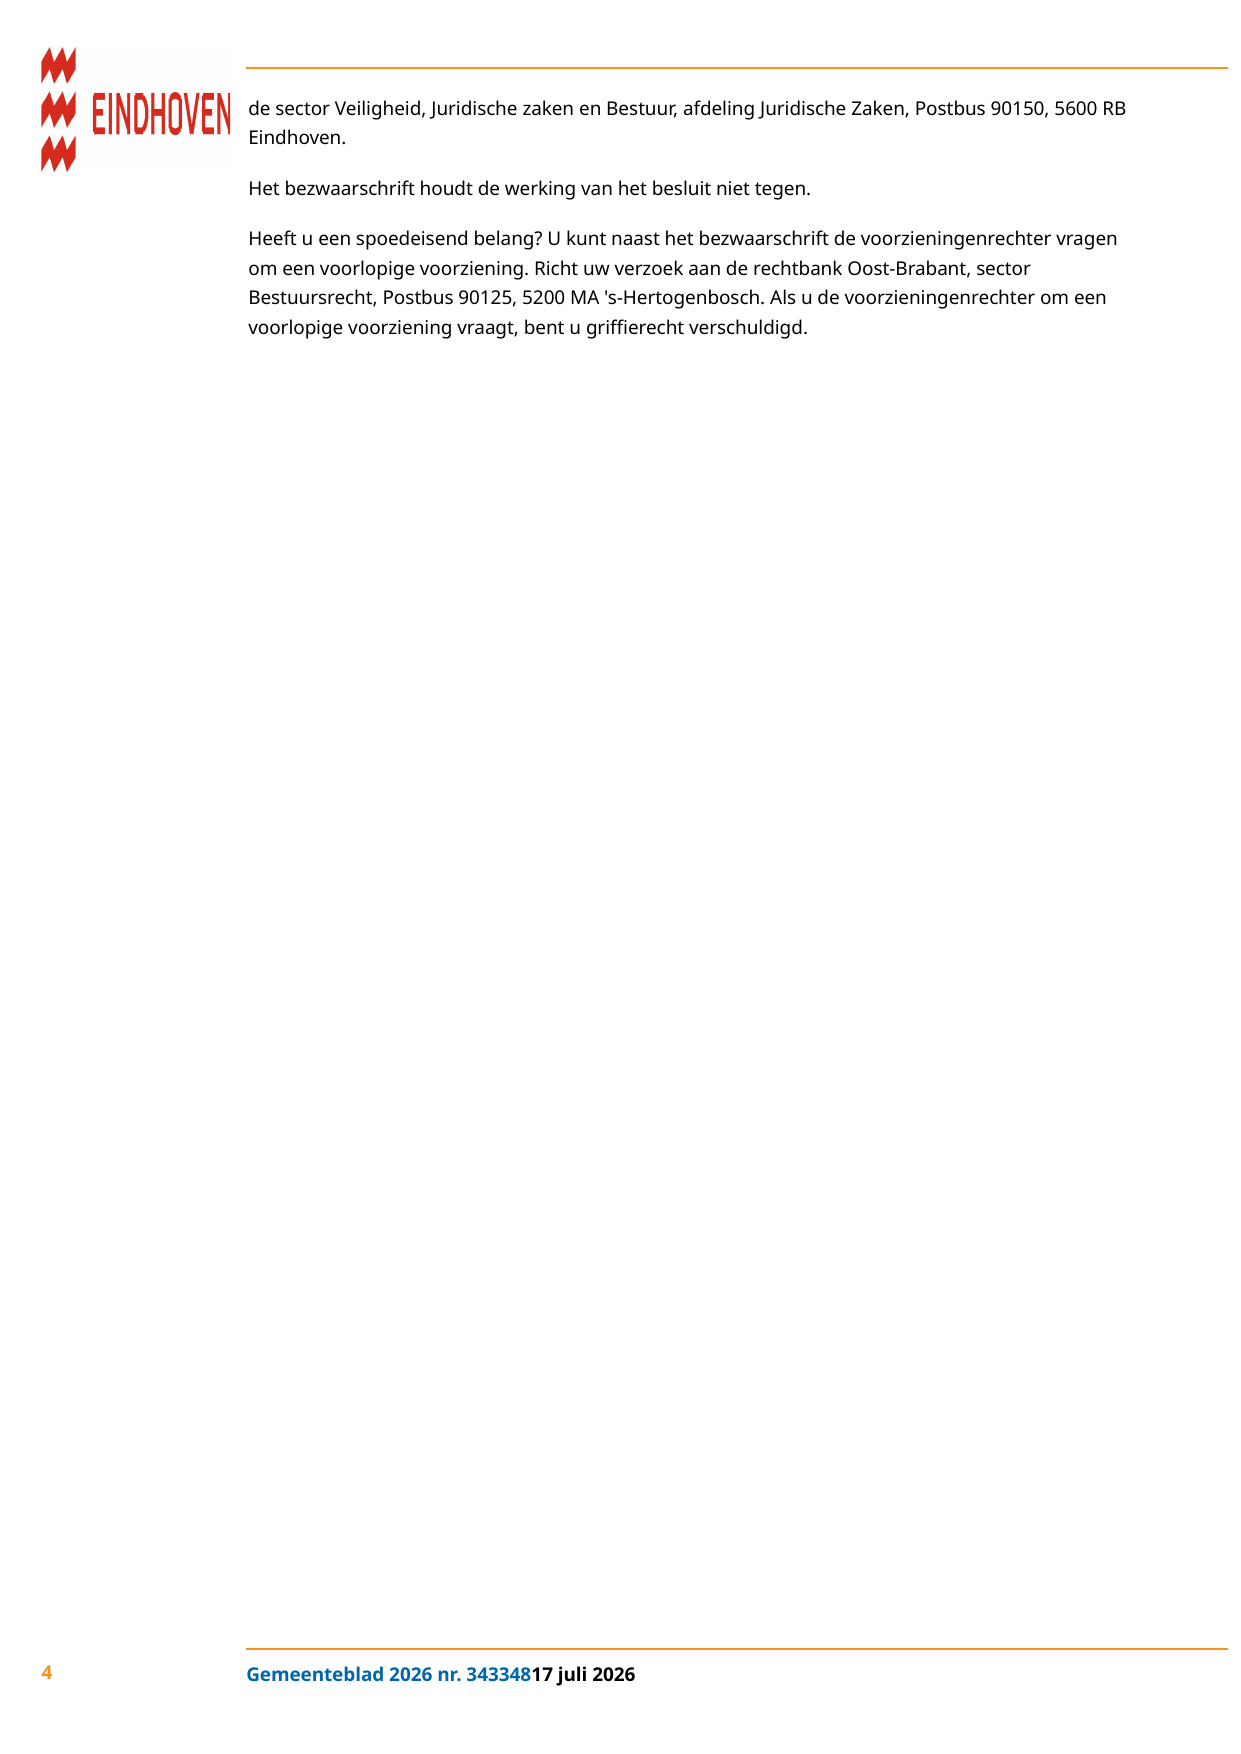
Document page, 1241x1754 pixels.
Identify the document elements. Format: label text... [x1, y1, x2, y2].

text Het bezwaarschrift houdt de werking van het besluit niet tegen. [248, 175, 1152, 201]
text de sector Veiligheid, Juridische zaken en Bestuur, afdeling Juridische Zaken, Postbus 90150, 5600 RB Eindhoven. [248, 95, 1152, 150]
text Heeft u een spoedeisend belang? U kunt naast het bezwaarschrift de voorzieningenrechter vragen om een voorlopige voorziening. Richt uw verzoek aan de rechtbank Oost-Brabant, sector Bestuursrecht, Postbus 90125, 5200 MA 's-Hertogenbosch. Als u de voorzieningenrechter om een voorlopige voorziening vraagt, bent u griffierecht verschuldigd. [248, 225, 1152, 340]
picture [41, 47, 231, 172]
